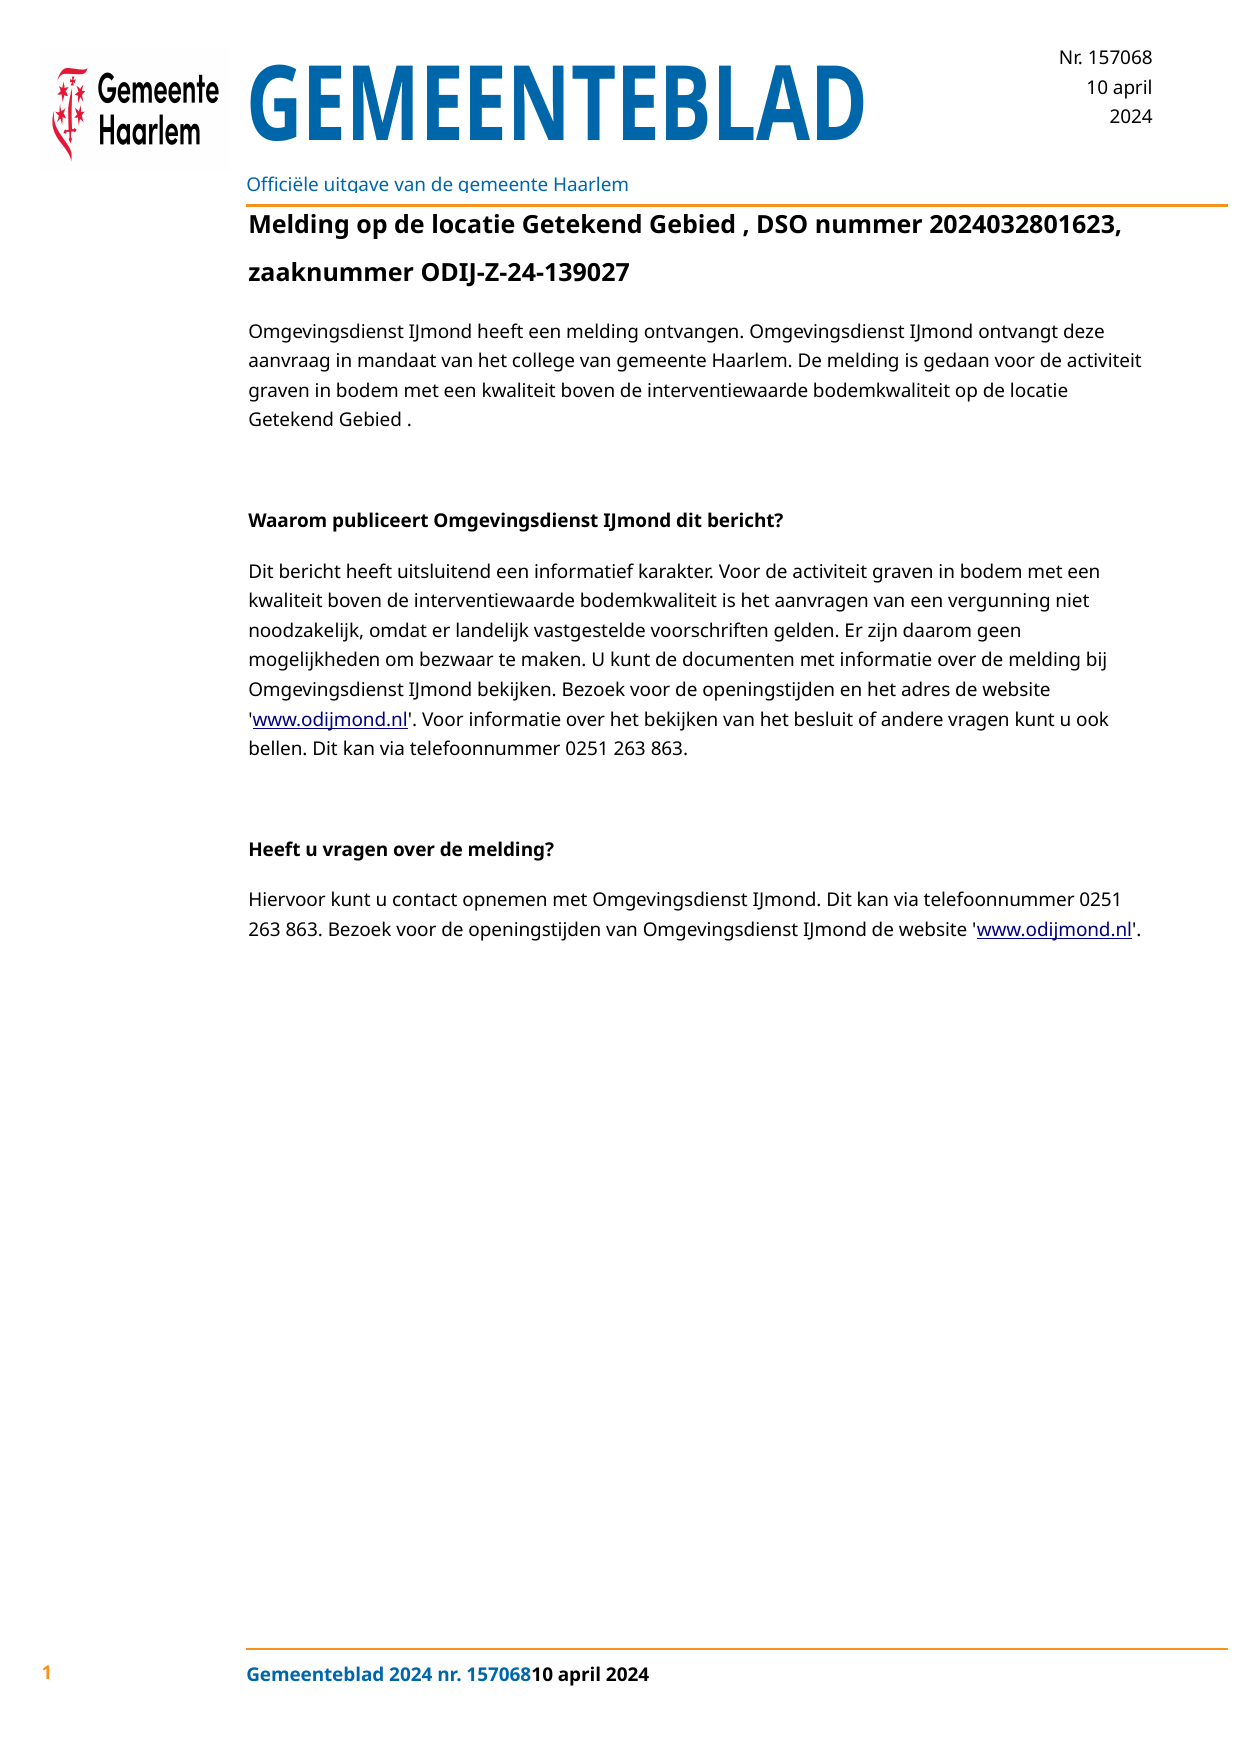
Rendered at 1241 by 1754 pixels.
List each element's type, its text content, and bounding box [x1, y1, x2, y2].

text Melding op de locatie Getekend Gebied , DSO nummer 2024032801623, zaaknummer ODIJ-Z-24-139027 [248, 207, 1152, 288]
text Dit bericht heeft uitsluitend een informatief karakter. Voor de activiteit graven in bodem met een kwaliteit boven de interventiewaarde bodemkwaliteit is het aanvragen van een vergunning niet noodzakelijk, omdat er landelijk vastgestelde voorschriften gelden. Er zijn daarom geen mogelijkheden om bezwaar te maken. U kunt de documenten met informatie over de melding bij Omgevingsdienst IJmond bekijken. Bezoek voor de openingstijden en het adres de website 'www.odijmond.nl'. Voor informatie over het bekijken van het besluit of andere vragen kunt u ook bellen. Dit kan via telefoonnummer 0251 263 863. [248, 558, 1152, 761]
picture [41, 47, 231, 172]
text Waarom publiceert Omgevingsdienst IJmond dit bericht? [248, 507, 1152, 533]
text Heeft u vragen over de melding? [248, 836, 1152, 862]
text Omgevingsdienst IJmond heeft een melding ontvangen. Omgevingsdienst IJmond ontvangt deze aanvraag in mandaat van het college van gemeente Haarlem. De melding is gedaan voor de activiteit graven in bodem met een kwaliteit boven de interventiewaarde bodemkwaliteit op de locatie Getekend Gebied . [248, 318, 1152, 432]
text Hiervoor kunt u contact opnemen met Omgevingsdienst IJmond. Dit kan via telefoonnummer 0251 263 863. Bezoek voor de openingstijden van Omgevingsdienst IJmond de website 'www.odijmond.nl'. [248, 887, 1152, 942]
